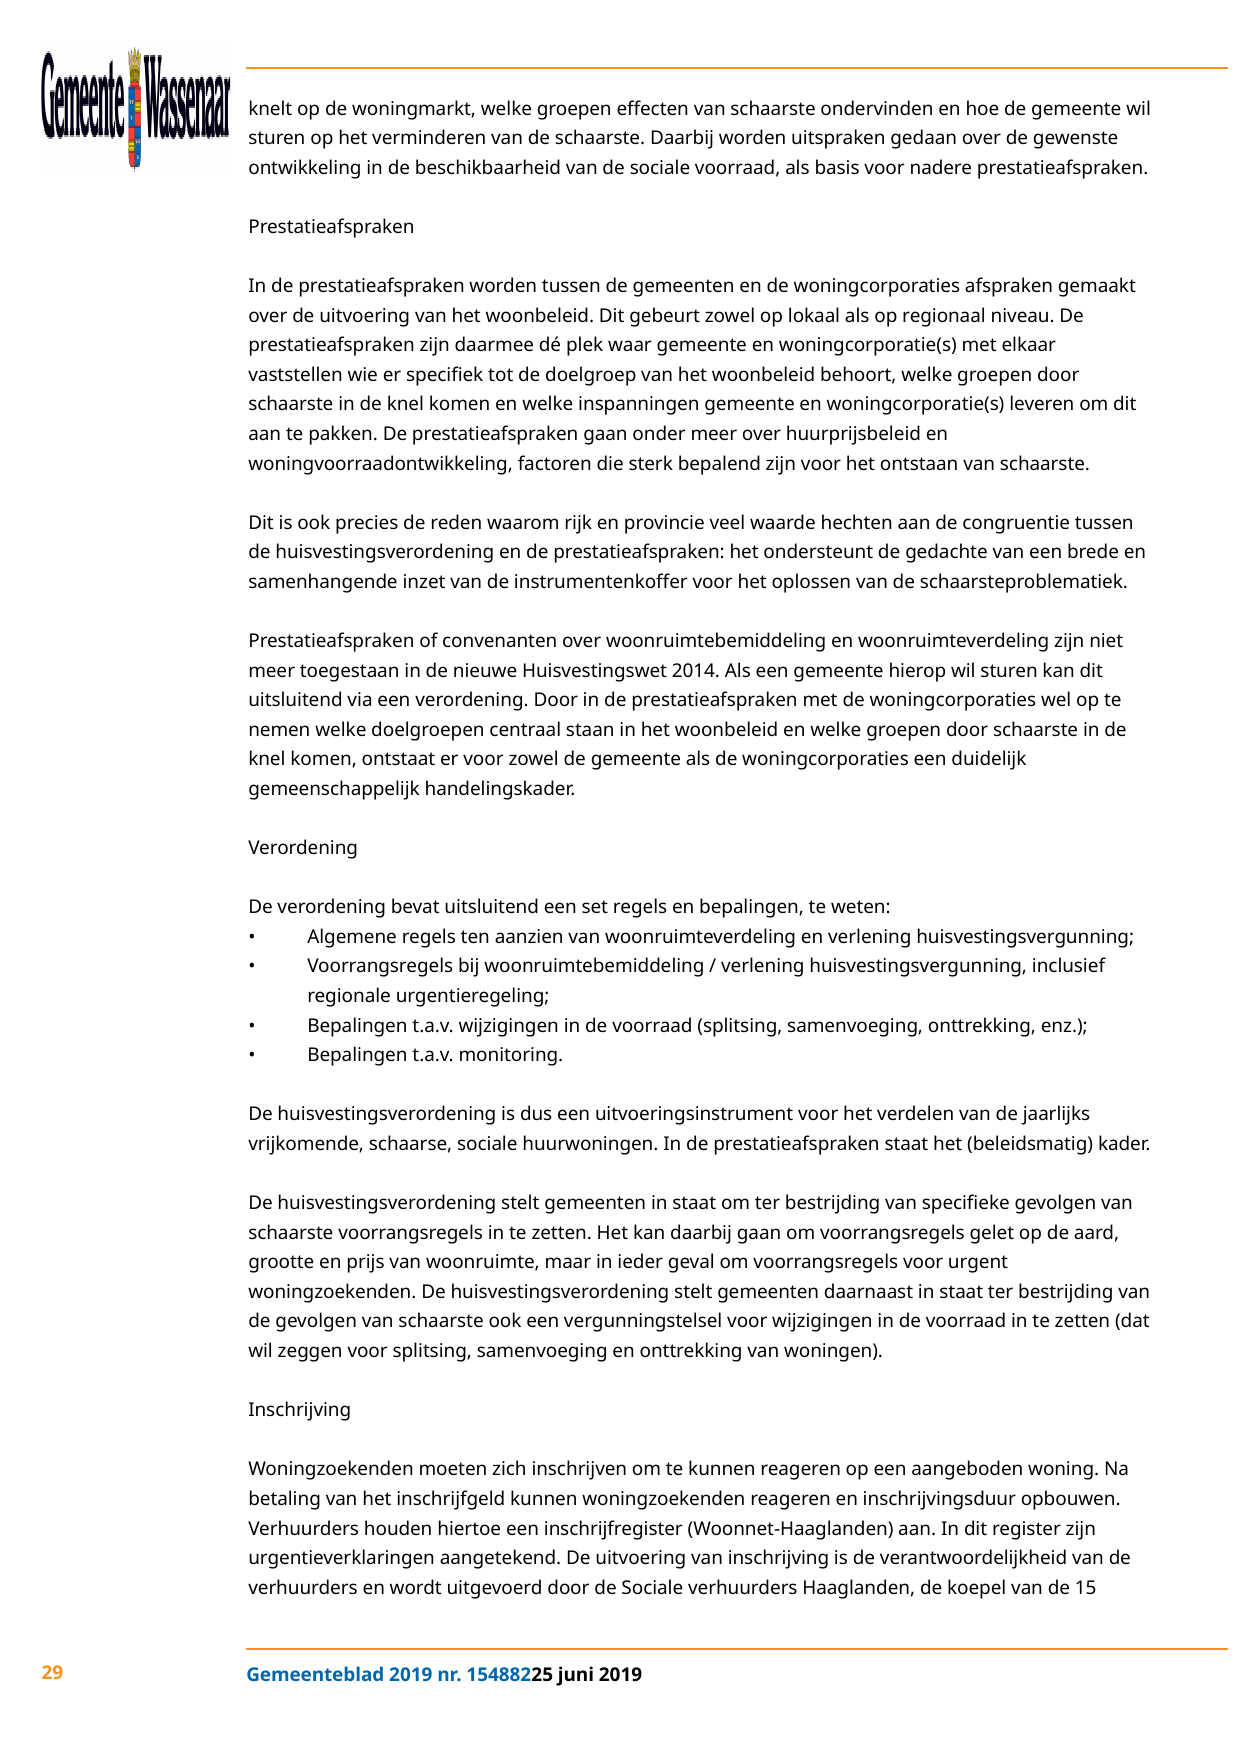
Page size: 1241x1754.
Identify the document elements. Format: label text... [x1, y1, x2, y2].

picture [41, 47, 231, 172]
text Prestatieafspraken [248, 213, 1152, 239]
text Prestatieafspraken of convenanten over woonruimtebemiddeling en woonruimteverdeling zijn niet meer toegestaan in de nieuwe Huisvestingswet 2014. Als een gemeente hierop wil sturen kan dit uitsluitend via een verordening. Door in de prestatieafspraken met de woningcorporaties wel op te nemen welke doelgroepen centraal staan in het woonbeleid en welke groepen door schaarste in de knel komen, ontstaat er voor zowel de gemeente als de woningcorporaties een duidelijk gemeenschappelijk handelingskader. [248, 627, 1152, 801]
list Bepalingen t.a.v. monitoring. [248, 1041, 1152, 1067]
text De huisvestingsverordening stelt gemeenten in staat om ter bestrijding van specifieke gevolgen van schaarste voorrangsregels in te zetten. Het kan daarbij gaan om voorrangsregels gelet op de aard, grootte en prijs van woonruimte, maar in ieder geval om voorrangsregels voor urgent woningzoekenden. De huisvestingsverordening stelt gemeenten daarnaast in staat ter bestrijding van de gevolgen van schaarste ook een vergunningstelsel voor wijzigingen in de voorraad in te zetten (dat wil zeggen voor splitsing, samenvoeging en onttrekking van woningen). [248, 1189, 1152, 1363]
text De verordening bevat uitsluitend een set regels en bepalingen, te weten: [248, 893, 1152, 919]
text Dit is ook precies de reden waarom rijk en provincie veel waarde hechten aan de congruentie tussen de huisvestingsverordening en de prestatieafspraken: het ondersteunt de gedachte van een brede en samenhangende inzet van de instrumentenkoffer voor het oplossen van de schaarsteproblematiek. [248, 509, 1152, 594]
list Voorrangsregels bij woonruimtebemiddeling / verlening huisvestingsvergunning, inclusief regionale urgentieregeling; [248, 953, 1152, 1008]
text Woningzoekenden moeten zich inschrijven om te kunnen reageren op een aangeboden woning. Na betaling van het inschrijfgeld kunnen woningzoekenden reageren en inschrijvingsduur opbouwen. Verhuurders houden hiertoe een inschrijfregister (Woonnet-Haaglanden) aan. In dit register zijn urgentieverklaringen aangetekend. De uitvoering van inschrijving is de verantwoordelijkheid van de verhuurders en wordt uitgevoerd door de Sociale verhuurders Haaglanden, de koepel van de 15 [248, 1456, 1152, 1600]
list Algemene regels ten aanzien van woonruimteverdeling en verlening huisvestingsvergunning; [248, 923, 1152, 949]
text Inschrijving [248, 1396, 1152, 1422]
text knelt op de woningmarkt, welke groepen effecten van schaarste ondervinden en hoe de gemeente wil sturen op het verminderen van de schaarste. Daarbij worden uitspraken gedaan over de gewenste ontwikkeling in de beschikbaarheid van de sociale voorraad, als basis voor nadere prestatieafspraken. [248, 95, 1152, 180]
text In de prestatieafspraken worden tussen de gemeenten en de woningcorporaties afspraken gemaakt over de uitvoering van het woonbeleid. Dit gebeurt zowel op lokaal als op regionaal niveau. De prestatieafspraken zijn daarmee dé plek waar gemeente en woningcorporatie(s) met elkaar vaststellen wie er specifiek tot de doelgroep van het woonbeleid behoort, welke groepen door schaarste in de knel komen en welke inspanningen gemeente en woningcorporatie(s) leveren om dit aan te pakken. De prestatieafspraken gaan onder meer over huurprijsbeleid en woningvoorraadontwikkeling, factoren die sterk bepalend zijn voor het ontstaan van schaarste. [248, 272, 1152, 476]
text Verordening [248, 834, 1152, 860]
list Bepalingen t.a.v. wijzigingen in de voorraad (splitsing, samenvoeging, onttrekking, enz.); [248, 1012, 1152, 1038]
text De huisvestingsverordening is dus een uitvoeringsinstrument voor het verdelen van de jaarlijks vrijkomende, schaarse, sociale huurwoningen. In de prestatieafspraken staat het (beleidsmatig) kader. [248, 1101, 1152, 1156]
